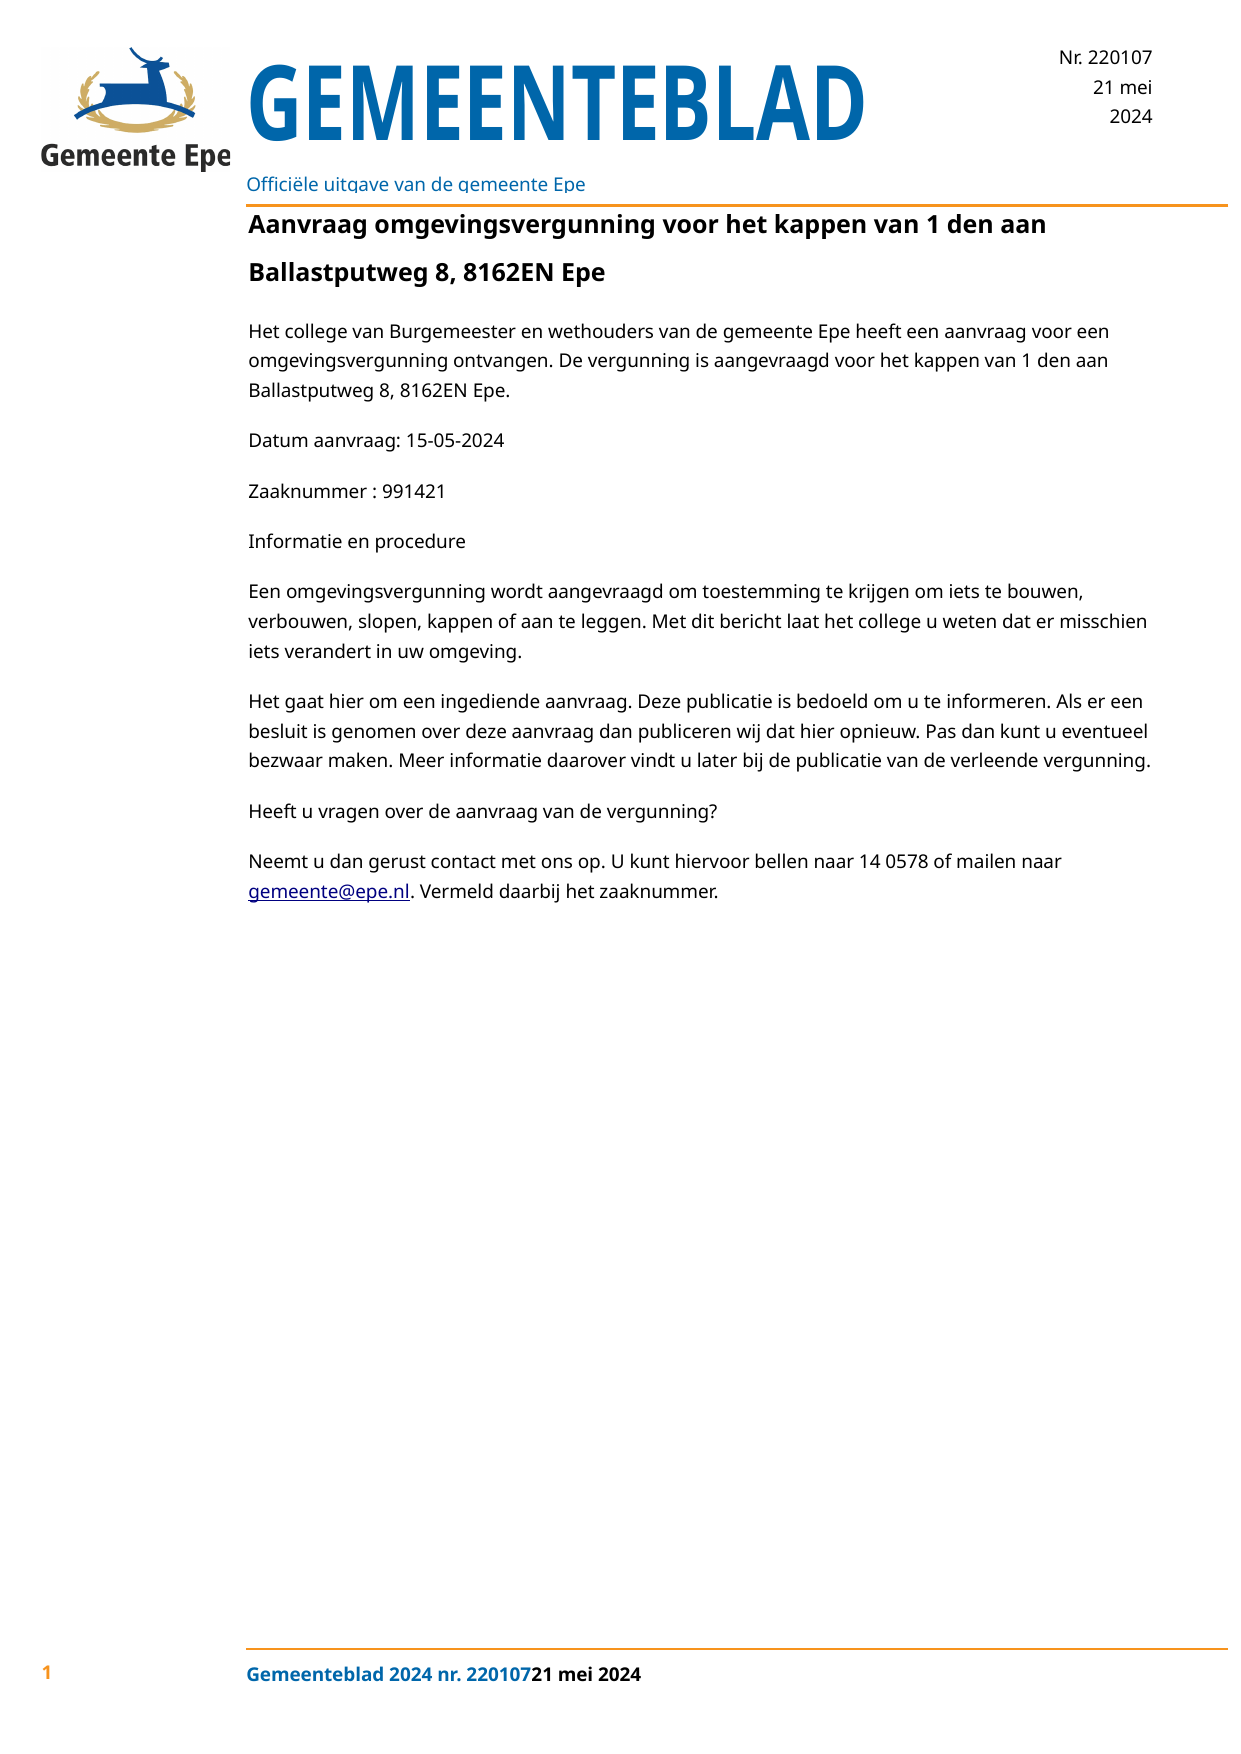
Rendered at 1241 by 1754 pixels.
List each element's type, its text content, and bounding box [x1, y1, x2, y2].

text Datum aanvraag: 15-05-2024 [248, 427, 1152, 453]
text Zaaknummer : 991421 [248, 478, 1152, 504]
text Informatie en procedure [248, 528, 1152, 554]
text Neemt u dan gerust contact met ons op. U kunt hiervoor bellen naar 14 0578 of mailen naar gemeente@epe.nl. Vermeld daarbij het zaaknummer. [248, 848, 1152, 904]
text Het college van Burgemeester en wethouders van de gemeente Epe heeft een aanvraag voor een omgevingsvergunning ontvangen. De vergunning is aangevraagd voor het kappen van 1 den aan Ballastputweg 8, 8162EN Epe. [248, 318, 1152, 403]
text Heeft u vragen over de aanvraag van de vergunning? [248, 798, 1152, 824]
picture [41, 47, 231, 172]
text Een omgevingsvergunning wordt aangevraagd om toestemming te krijgen om iets te bouwen, verbouwen, slopen, kappen of aan te leggen. Met dit bericht laat het college u weten dat er misschien iets verandert in uw omgeving. [248, 579, 1152, 664]
text Aanvraag omgevingsvergunning voor het kappen van 1 den aan Ballastputweg 8, 8162EN Epe [248, 207, 1152, 288]
text Het gaat hier om een ingediende aanvraag. Deze publicatie is bedoeld om u te informeren. Als er een besluit is genomen over deze aanvraag dan publiceren wij dat hier opnieuw. Pas dan kunt u eventueel bezwaar maken. Meer informatie daarover vindt u later bij de publicatie van de verleende vergunning. [248, 688, 1152, 773]
